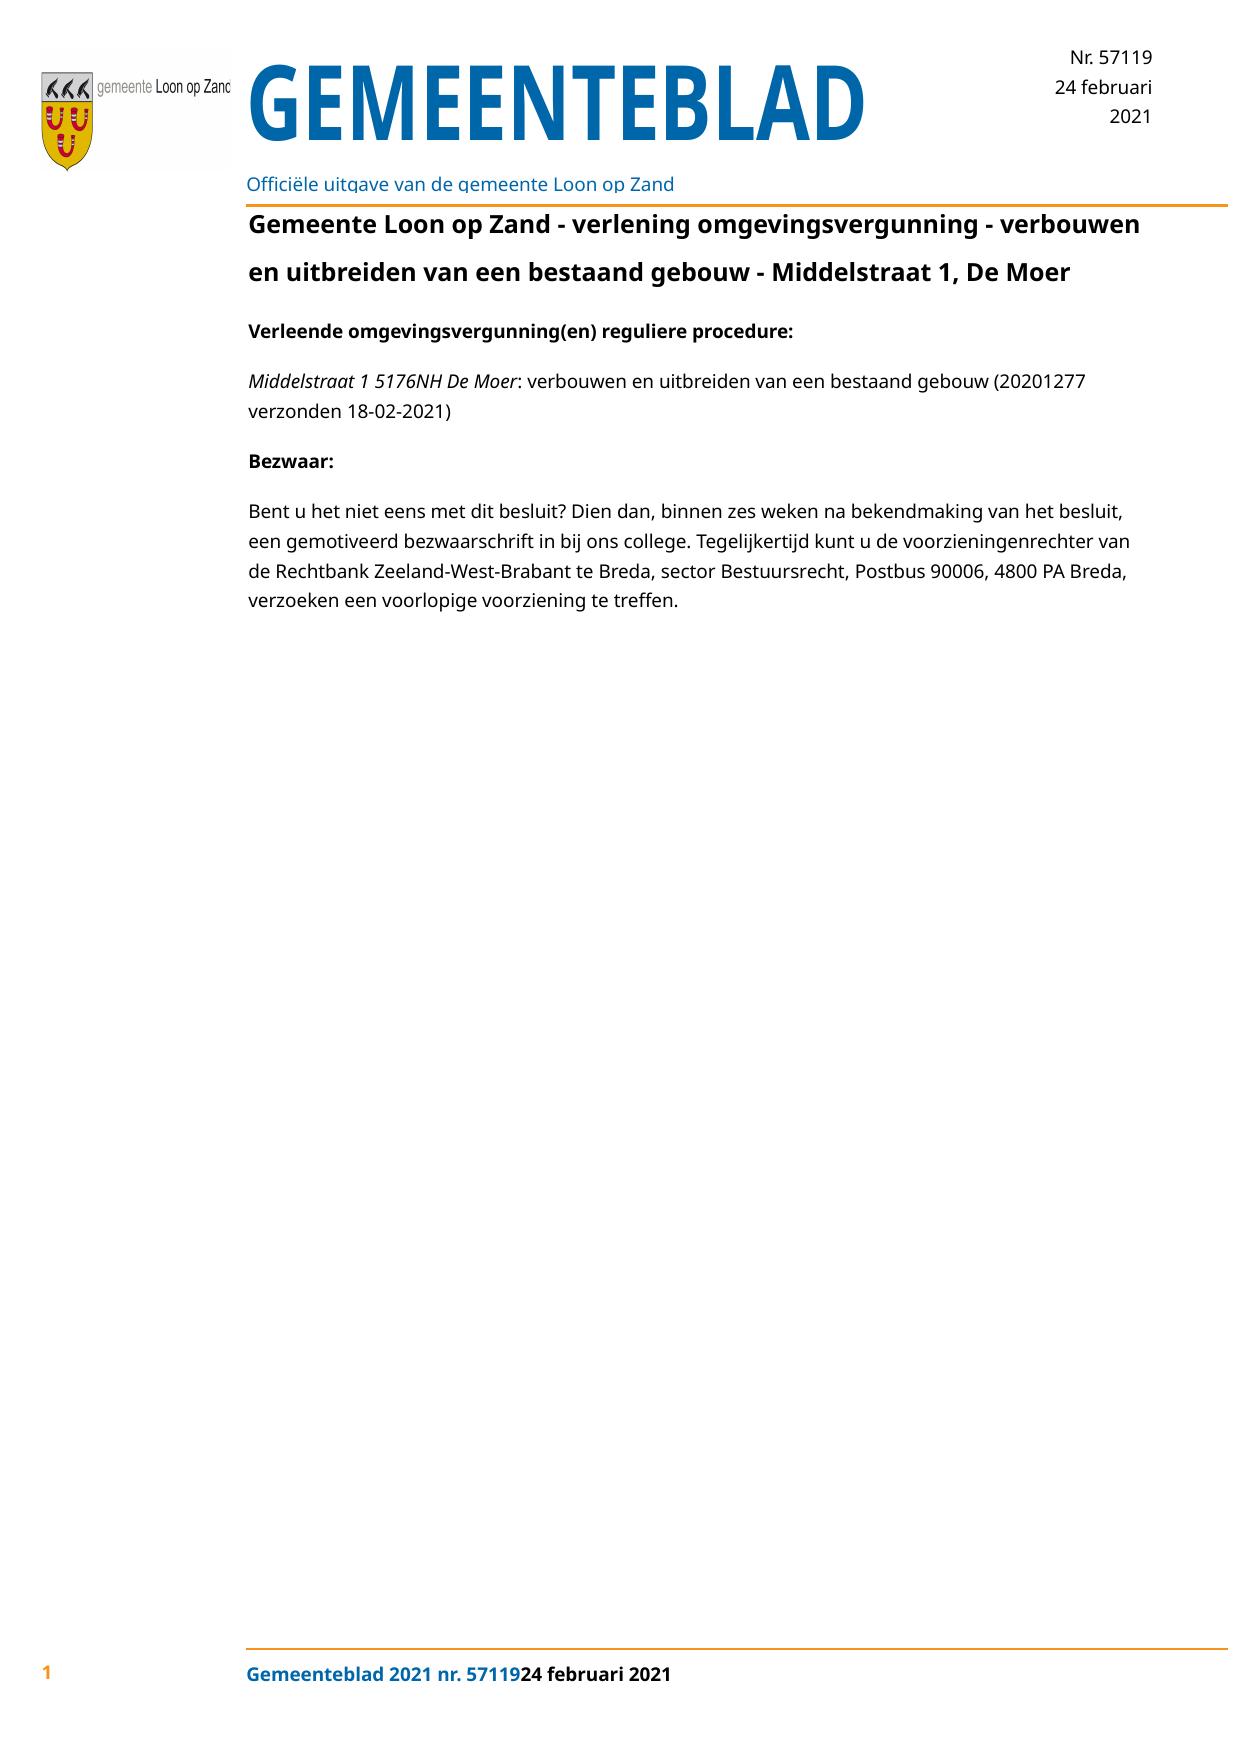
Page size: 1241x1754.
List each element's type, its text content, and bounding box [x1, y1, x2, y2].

picture [41, 47, 231, 172]
text Middelstraat 1 5176NH De Moer: verbouwen en uitbreiden van een bestaand gebouw (20201277 verzonden 18-02-2021) [248, 368, 1152, 424]
text Gemeente Loon op Zand - verlening omgevingsvergunning - verbouwen en uitbreiden van een bestaand gebouw - Middelstraat 1, De Moer [248, 207, 1152, 288]
text Bent u het niet eens met dit besluit? Dien dan, binnen zes weken na bekendmaking van het besluit, een gemotiveerd bezwaarschrift in bij ons college. Tegelijkertijd kunt u de voorzieningenrechter van de Rechtbank Zeeland-West-Brabant te Breda, sector Bestuursrecht, Postbus 90006, 4800 PA Breda, verzoeken een voorlopige voorziening te treffen. [248, 499, 1152, 613]
text Verleende omgevingsvergunning(en) reguliere procedure: [248, 318, 1152, 344]
text Bezwaar: [248, 448, 1152, 474]
